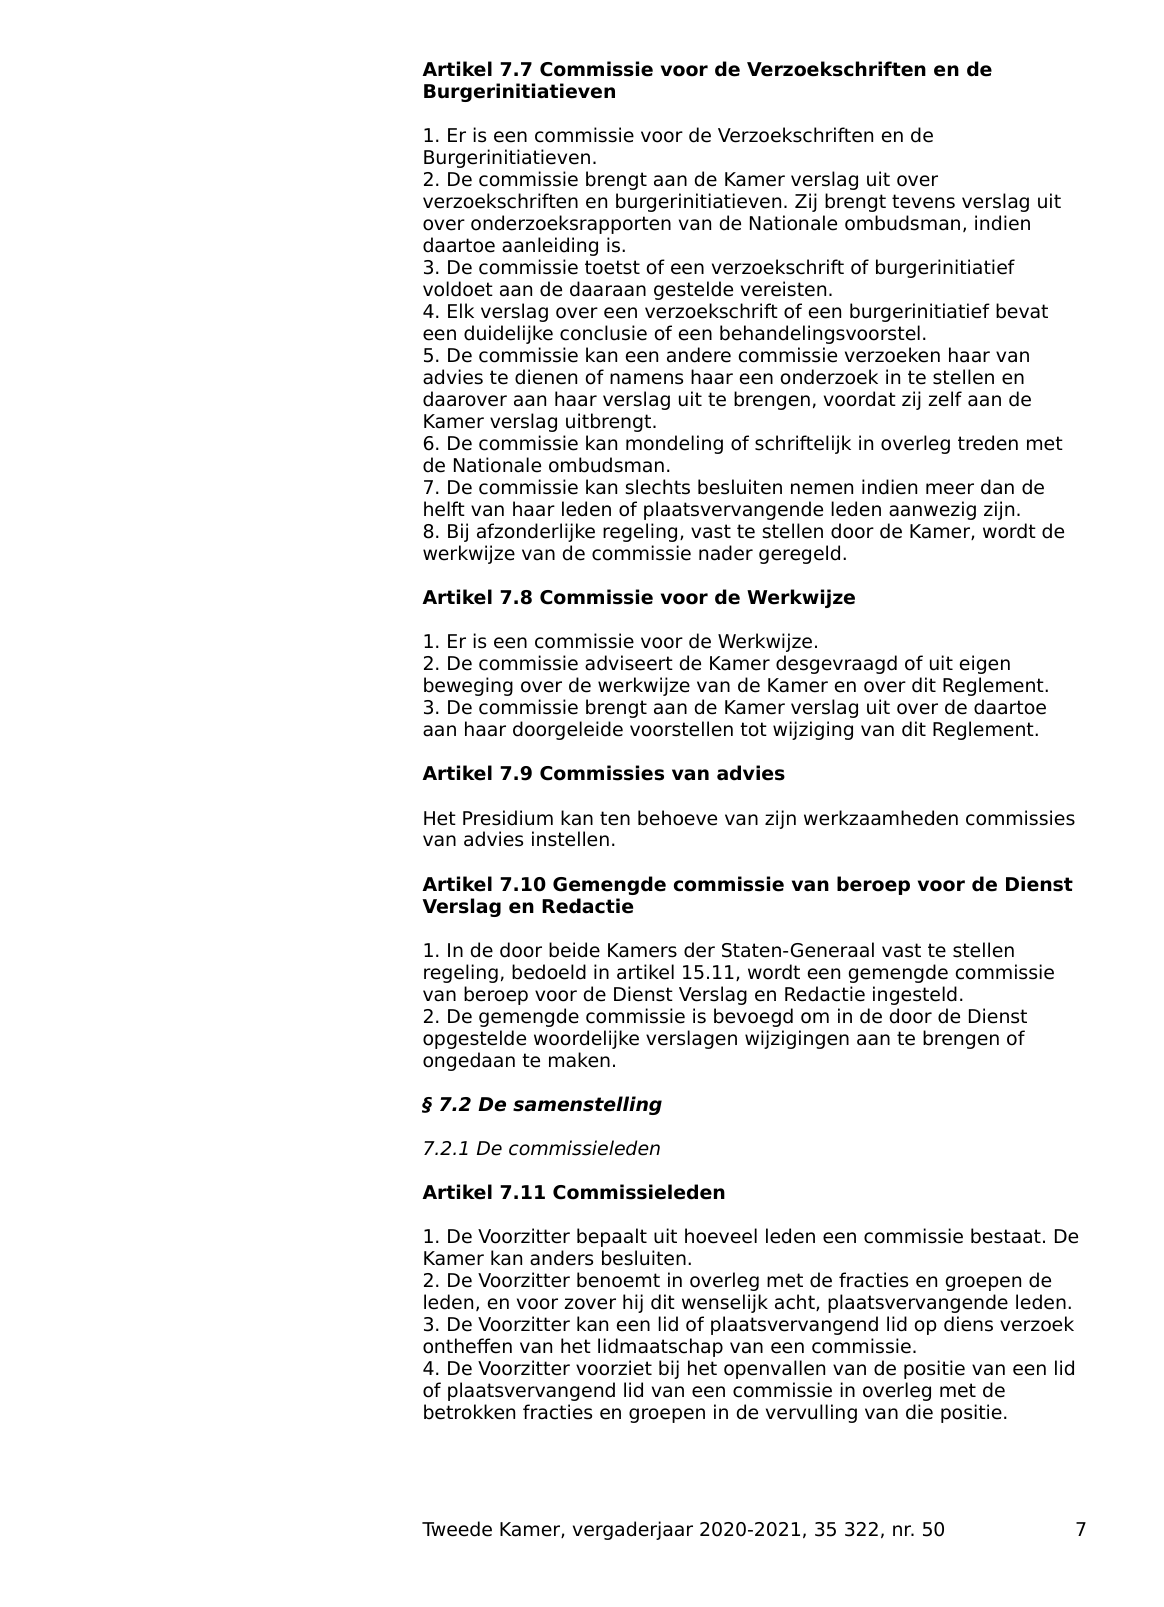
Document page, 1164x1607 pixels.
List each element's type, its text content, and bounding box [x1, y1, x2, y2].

text 2. De commissie brengt aan de Kamer verslag uit over verzoekschriften en burgerinitiatieven. Zij brengt tevens verslag uit over onderzoeksrapporten van de Nationale ombudsman, indien daartoe aanleiding is. [422, 169, 1087, 257]
text 6. De commissie kan mondeling of schriftelijk in overleg treden met de Nationale ombudsman. [422, 433, 1087, 477]
text 2. De gemengde commissie is bevoegd om in de door de Dienst opgestelde woordelijke verslagen wijzigingen aan te brengen of ongedaan te maken. [422, 1006, 1087, 1072]
text 3. De Voorzitter kan een lid of plaatsvervangend lid op diens verzoek ontheffen van het lidmaatschap van een commissie. [422, 1314, 1087, 1358]
subtitle Artikel 7.7 Commissie voor de Verzoekschriften en de Burgerinitiatieven [422, 59, 1087, 103]
text 3. De commissie toetst of een verzoekschrift of burgerinitiatief voldoet aan de daaraan gestelde vereisten. [422, 257, 1087, 301]
text 5. De commissie kan een andere commissie verzoeken haar van advies te dienen of namens haar een onderzoek in te stellen en daarover aan haar verslag uit te brengen, voordat zij zelf aan de Kamer verslag uitbrengt. [422, 345, 1087, 433]
subtitle Artikel 7.10 Gemengde commissie van beroep voor de Dienst Verslag en Redactie [422, 873, 1087, 917]
text Het Presidium kan ten behoeve van zijn werkzaamheden commissies van advies instellen. [422, 807, 1087, 851]
text 1. Er is een commissie voor de Verzoekschriften en de Burgerinitiatieven. [422, 125, 1087, 169]
text 3. De commissie brengt aan de Kamer verslag uit over de daartoe aan haar doorgeleide voorstellen tot wijziging van dit Reglement. [422, 697, 1087, 741]
text 4. Elk verslag over een verzoekschrift of een burgerinitiatief bevat een duidelijke conclusie of een behandelingsvoorstel. [422, 301, 1087, 345]
text 4. De Voorzitter voorziet bij het openvallen van de positie van een lid of plaatsvervangend lid van een commissie in overleg met de betrokken fracties en groepen in de vervulling van die positie. [422, 1358, 1087, 1424]
text 8. Bij afzonderlijke regeling, vast te stellen door de Kamer, wordt de werkwijze van de commissie nader geregeld. [422, 521, 1087, 565]
subtitle Artikel 7.8 Commissie voor de Werkwijze [422, 587, 1087, 609]
text 2. De Voorzitter benoemt in overleg met de fracties en groepen de leden, en voor zover hij dit wenselijk acht, plaatsvervangende leden. [422, 1270, 1087, 1314]
text 1. De Voorzitter bepaalt uit hoeveel leden een commissie bestaat. De Kamer kan anders besluiten. [422, 1226, 1087, 1270]
text 7. De commissie kan slechts besluiten nemen indien meer dan de helft van haar leden of plaatsvervangende leden aanwezig zijn. [422, 477, 1087, 521]
text 2. De commissie adviseert de Kamer desgevraagd of uit eigen beweging over de werkwijze van de Kamer en over dit Reglement. [422, 653, 1087, 697]
subtitle § 7.2 De samenstelling [422, 1094, 1087, 1116]
text 1. Er is een commissie voor de Werkwijze. [422, 631, 1087, 653]
subtitle 7.2.1 De commissieleden [422, 1138, 1087, 1160]
subtitle Artikel 7.9 Commissies van advies [422, 763, 1087, 785]
subtitle Artikel 7.11 Commissieleden [422, 1182, 1087, 1204]
text 1. In de door beide Kamers der Staten-Generaal vast te stellen regeling, bedoeld in artikel 15.11, wordt een gemengde commissie van beroep voor de Dienst Verslag en Redactie ingesteld. [422, 940, 1087, 1006]
